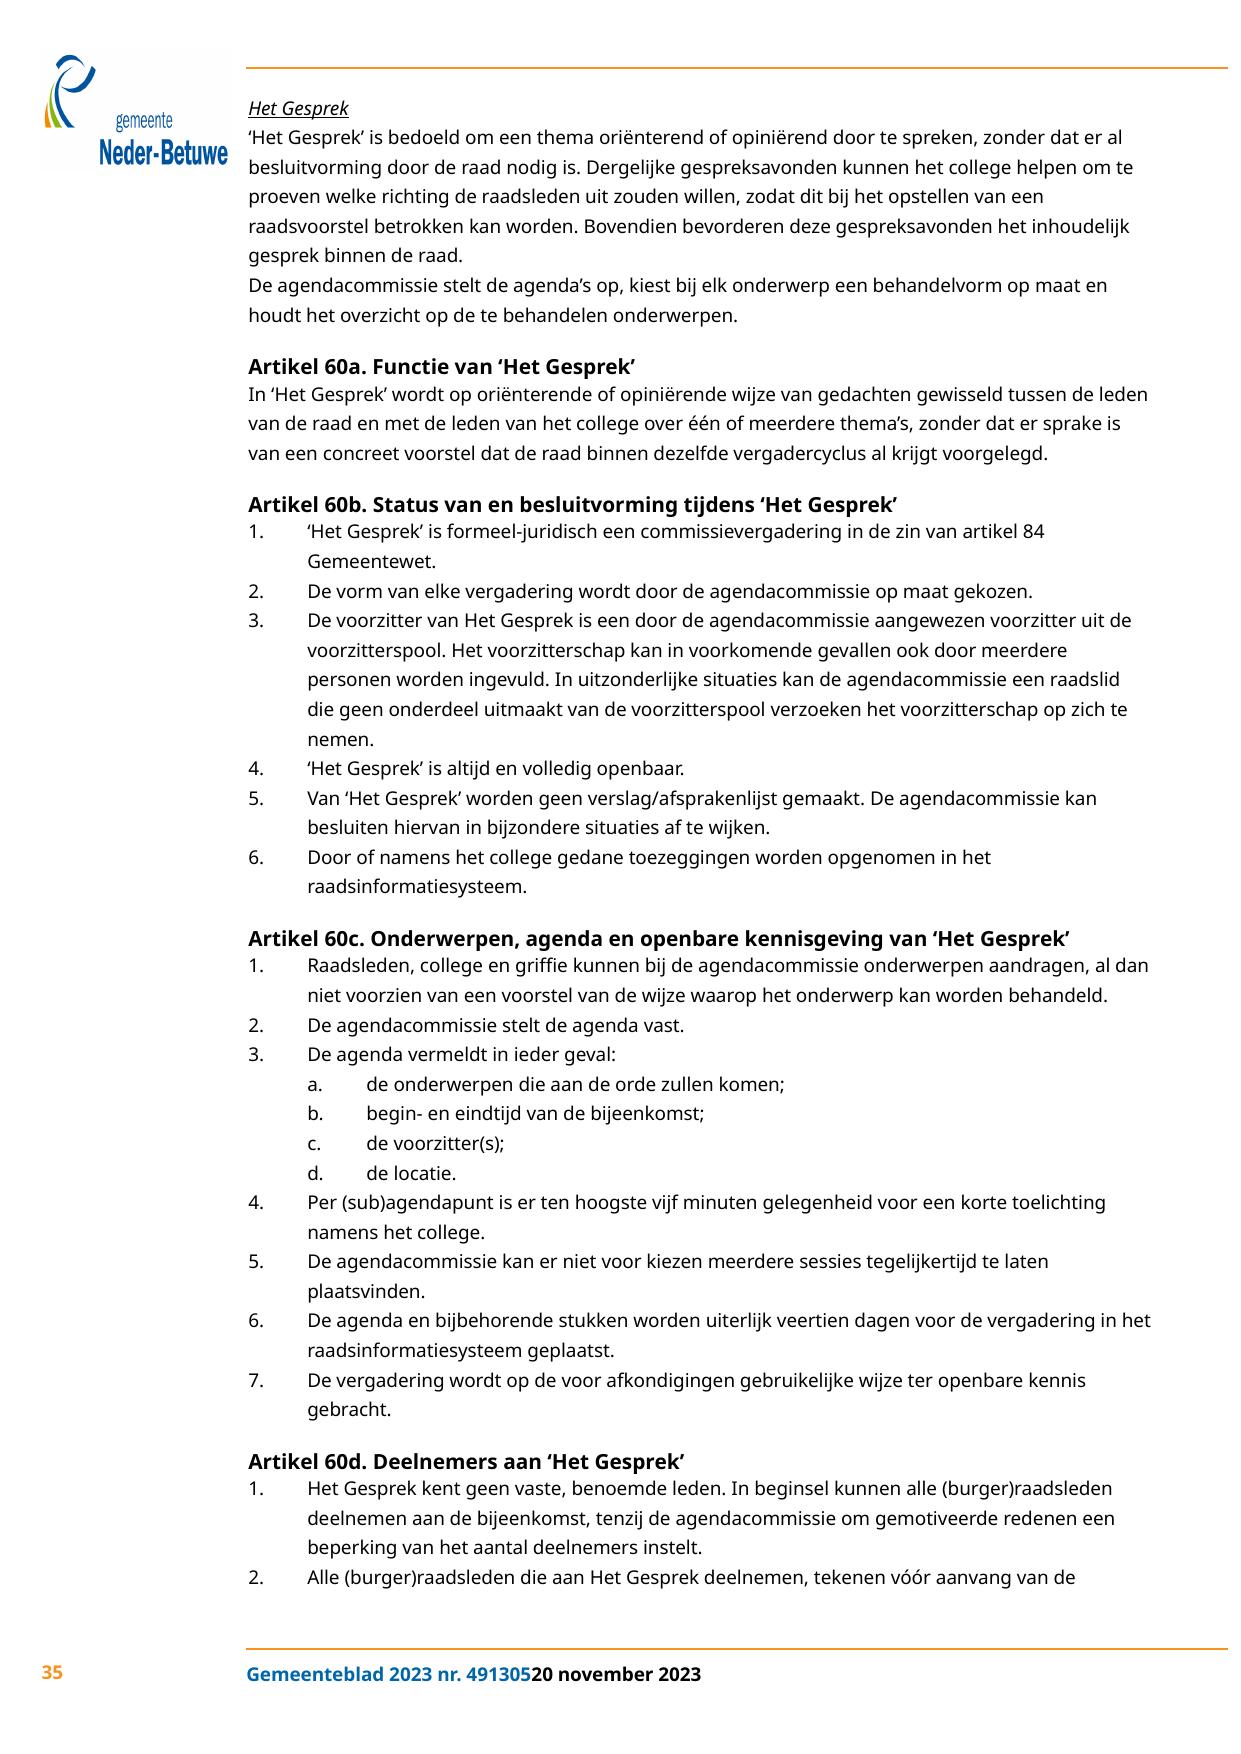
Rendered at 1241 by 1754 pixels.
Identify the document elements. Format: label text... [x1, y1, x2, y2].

list ‘Het Gesprek’ is formeel-juridisch een commissievergadering in de zin van artikel 84 Gemeentewet. [248, 519, 1152, 574]
text Het Gesprek [248, 95, 1152, 121]
list Alle (burger)raadsleden die aan Het Gesprek deelnemen, tekenen vóór aanvang van de [248, 1564, 1152, 1590]
list ‘Het Gesprek’ is altijd en volledig openbaar. [248, 755, 1152, 781]
text De agendacommissie stelt de agenda’s op, kiest bij elk onderwerp een behandelvorm op maat en houdt het overzicht op de te behandelen onderwerpen. [248, 272, 1152, 328]
list De agendacommissie stelt de agenda vast. [248, 1012, 1152, 1037]
list Door of namens het college gedane toezeggingen worden opgenomen in het raadsinformatiesysteem. [248, 844, 1152, 899]
list De agendacommissie kan er niet voor kiezen meerdere sessies tegelijkertijd te laten plaatsvinden. [248, 1248, 1152, 1304]
text In ‘Het Gesprek’ wordt op oriënterende of opiniërende wijze van gedachten gewisseld tussen de leden van de raad en met de leden van het college over één of meerdere thema’s, zonder dat er sprake is van een concreet voorstel dat de raad binnen dezelfde vergadercyclus al krijgt voorgelegd. [248, 381, 1152, 466]
text Artikel 60d. Deelnemers aan ‘Het Gesprek’ [248, 1447, 1152, 1475]
text ‘Het Gesprek’ is bedoeld om een thema oriënterend of opiniërend door te spreken, zonder dat er al besluitvorming door de raad nodig is. Dergelijke gespreksavonden kunnen het college helpen om te proeven welke richting de raadsleden uit zouden willen, zodat dit bij het opstellen van een raadsvoorstel betrokken kan worden. Bovendien bevorderen deze gespreksavonden het inhoudelijk gesprek binnen de raad. [248, 124, 1152, 268]
list begin- en eindtijd van de bijeenkomst; [307, 1101, 1152, 1126]
list de voorzitter(s); [307, 1130, 1152, 1156]
list De vorm van elke vergadering wordt door de agendacommissie op maat gekozen. [248, 578, 1152, 604]
list de locatie. [307, 1160, 1152, 1185]
list De voorzitter van Het Gesprek is een door de agendacommissie aangewezen voorzitter uit de voorzitterspool. Het voorzitterschap kan in voorkomende gevallen ook door meerdere personen worden ingevuld. In uitzonderlijke situaties kan de agendacommissie een raadslid die geen onderdeel uitmaakt van de voorzitterspool verzoeken het voorzitterschap op zich te nemen. [248, 607, 1152, 752]
list Van ‘Het Gesprek’ worden geen verslag/afsprakenlijst gemaakt. De agendacommissie kan besluiten hiervan in bijzondere situaties af te wijken. [248, 785, 1152, 840]
list Per (sub)agendapunt is er ten hoogste vijf minuten gelegenheid voor een korte toelichting namens het college. [248, 1189, 1152, 1244]
text Artikel 60c. Onderwerpen, agenda en openbare kennisgeving van ‘Het Gesprek’ [248, 924, 1152, 953]
text Artikel 60a. Functie van ‘Het Gesprek’ [248, 352, 1152, 381]
list de onderwerpen die aan de orde zullen komen; [307, 1071, 1152, 1097]
text Artikel 60b. Status van en besluitvorming tijdens ‘Het Gesprek’ [248, 490, 1152, 519]
list Raadsleden, college en griffie kunnen bij de agendacommissie onderwerpen aandragen, al dan niet voorzien van een voorstel van de wijze waarop het onderwerp kan worden behandeld. [248, 953, 1152, 1008]
list De agenda en bijbehorende stukken worden uiterlijk veertien dagen voor de vergadering in het raadsinformatiesysteem geplaatst. [248, 1308, 1152, 1363]
picture [41, 47, 231, 172]
list Het Gesprek kent geen vaste, benoemde leden. In beginsel kunnen alle (burger)raadsleden deelnemen aan de bijeenkomst, tenzij de agendacommissie om gemotiveerde redenen een beperking van het aantal deelnemers instelt. [248, 1475, 1152, 1560]
list De agenda vermeldt in ieder geval: [248, 1041, 1152, 1067]
list De vergadering wordt op de voor afkondigingen gebruikelijke wijze ter openbare kennis gebracht. [248, 1367, 1152, 1422]
